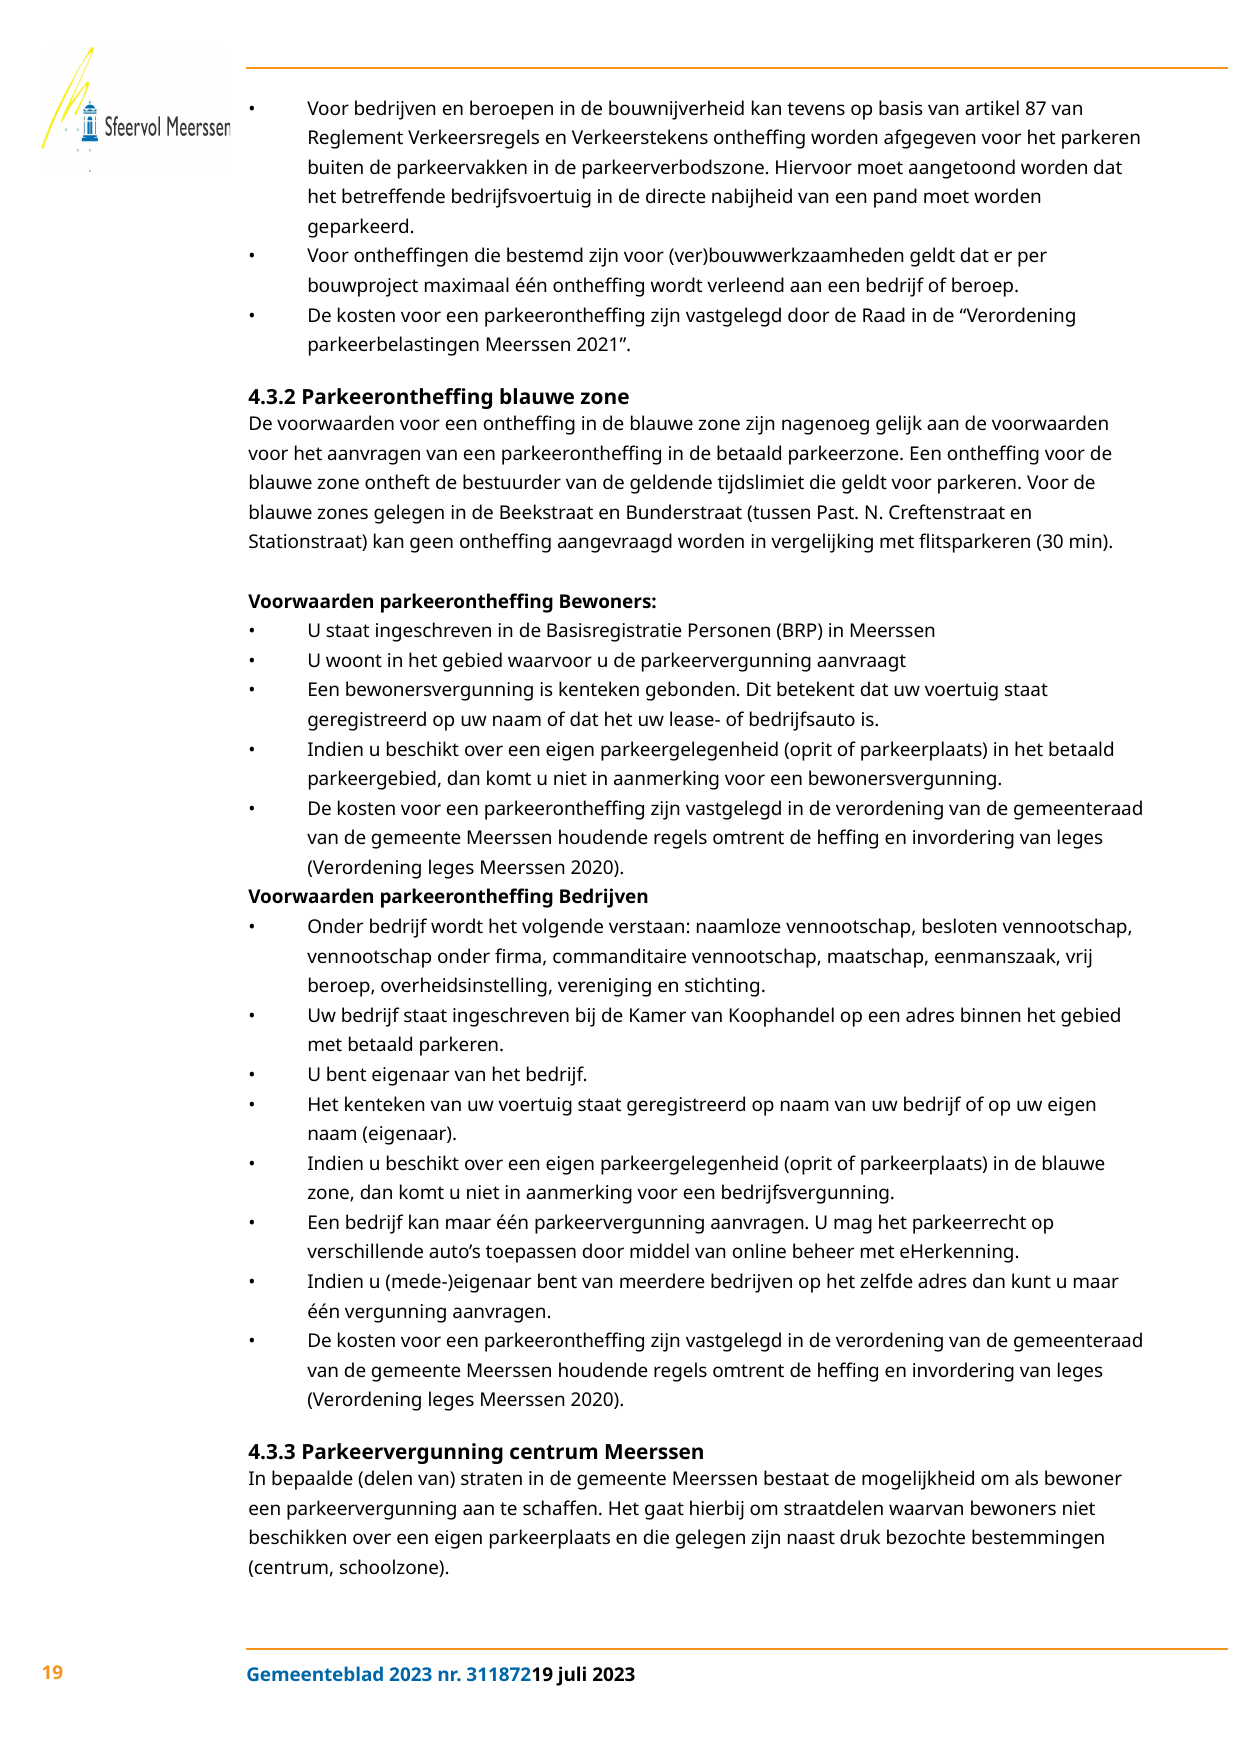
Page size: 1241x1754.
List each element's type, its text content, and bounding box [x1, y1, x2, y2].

list De kosten voor een parkeerontheffing zijn vastgelegd in de verordening van de gemeenteraad van de gemeente Meerssen houdende regels omtrent de heffing en invordering van leges (Verordening leges Meerssen 2020). [248, 795, 1152, 880]
list Voor ontheffingen die bestemd zijn voor (ver)bouwwerkzaamheden geldt dat er per bouwproject maximaal één ontheffing wordt verleend aan een bedrijf of beroep. [248, 243, 1152, 298]
text Voorwaarden parkeerontheffing Bedrijven [248, 884, 1152, 909]
list Voor bedrijven en beroepen in de bouwnijverheid kan tevens op basis van artikel 87 van Reglement Verkeersregels en Verkeerstekens ontheffing worden afgegeven voor het parkeren buiten de parkeervakken in de parkeerverbodszone. Hiervoor moet aangetoond worden dat het betreffende bedrijfsvoertuig in de directe nabijheid van een pand moet worden geparkeerd. [248, 95, 1152, 239]
list Een bewonersvergunning is kenteken gebonden. Dit betekent dat uw voertuig staat geregistreerd op uw naam of dat het uw lease- of bedrijfsauto is. [248, 677, 1152, 732]
list De kosten voor een parkeerontheffing zijn vastgelegd door de Raad in de “Verordening parkeerbelastingen Meerssen 2021”. [248, 302, 1152, 357]
list Onder bedrijf wordt het volgende verstaan: naamloze vennootschap, besloten vennootschap, vennootschap onder firma, commanditaire vennootschap, maatschap, eenmanszaak, vrij beroep, overheidsinstelling, vereniging en stichting. [248, 913, 1152, 998]
list U bent eigenaar van het bedrijf. [248, 1061, 1152, 1087]
list U woont in het gebied waarvoor u de parkeervergunning aanvraagt [248, 647, 1152, 673]
text 4.3.2 Parkeerontheffing blauwe zone [248, 382, 1152, 410]
picture [41, 47, 231, 172]
list Een bedrijf kan maar één parkeervergunning aanvragen. U mag het parkeerrecht op verschillende auto’s toepassen door middel van online beheer met eHerkenning. [248, 1209, 1152, 1264]
text In bepaalde (delen van) straten in de gemeente Meerssen bestaat de mogelijkheid om als bewoner een parkeervergunning aan te schaffen. Het gaat hierbij om straatdelen waarvan bewoners niet beschikken over een eigen parkeerplaats en die gelegen zijn naast druk bezochte bestemmingen (centrum, schoolzone). [248, 1465, 1152, 1580]
list Indien u beschikt over een eigen parkeergelegenheid (oprit of parkeerplaats) in de blauwe zone, dan komt u niet in aanmerking voor een bedrijfsvergunning. [248, 1150, 1152, 1205]
list De kosten voor een parkeerontheffing zijn vastgelegd in de verordening van de gemeenteraad van de gemeente Meerssen houdende regels omtrent de heffing en invordering van leges (Verordening leges Meerssen 2020). [248, 1327, 1152, 1412]
list Indien u beschikt over een eigen parkeergelegenheid (oprit of parkeerplaats) in het betaald parkeergebied, dan komt u niet in aanmerking voor een bewonersvergunning. [248, 736, 1152, 791]
list Indien u (mede-)eigenaar bent van meerdere bedrijven op het zelfde adres dan kunt u maar één vergunning aanvragen. [248, 1268, 1152, 1323]
list Uw bedrijf staat ingeschreven bij de Kamer van Koophandel op een adres binnen het gebied met betaald parkeren. [248, 1002, 1152, 1057]
text De voorwaarden voor een ontheffing in de blauwe zone zijn nagenoeg gelijk aan de voorwaarden voor het aanvragen van een parkeerontheffing in de betaald parkeerzone. Een ontheffing voor de blauwe zone ontheft de bestuurder van de geldende tijdslimiet die geldt voor parkeren. Voor de blauwe zones gelegen in de Beekstraat en Bunderstraat (tussen Past. N. Creftenstraat en Stationstraat) kan geen ontheffing aangevraagd worden in vergelijking met flitsparkeren (30 min). [248, 410, 1152, 554]
list U staat ingeschreven in de Basisregistratie Personen (BRP) in Meerssen [248, 617, 1152, 643]
text 4.3.3 Parkeervergunning centrum Meerssen [248, 1437, 1152, 1465]
text Voorwaarden parkeerontheffing Bewoners: [248, 588, 1152, 613]
list Het kenteken van uw voertuig staat geregistreerd op naam van uw bedrijf of op uw eigen naam (eigenaar). [248, 1091, 1152, 1146]
